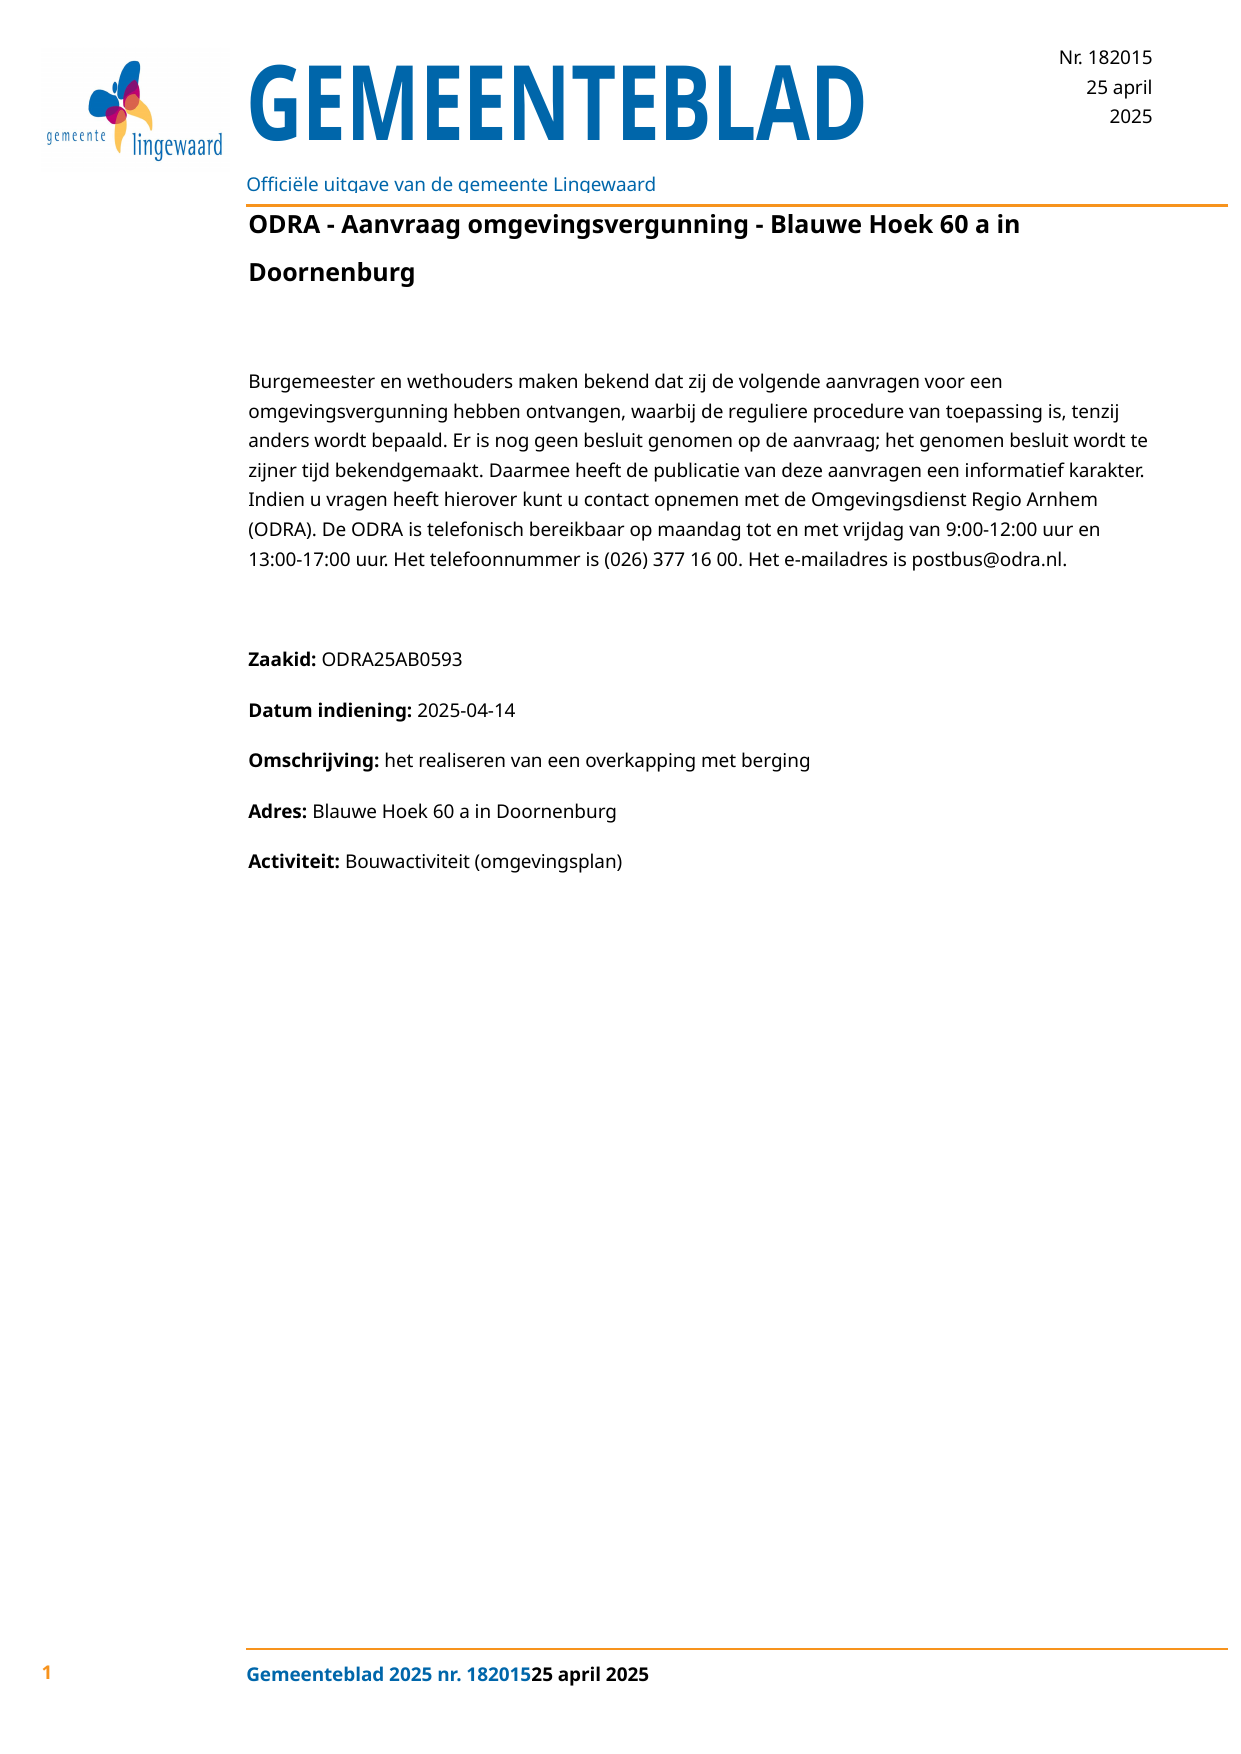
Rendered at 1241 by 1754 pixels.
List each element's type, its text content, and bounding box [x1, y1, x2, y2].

text Burgemeester en wethouders maken bekend dat zij de volgende aanvragen voor een omgevingsvergunning hebben ontvangen, waarbij de reguliere procedure van toepassing is, tenzij anders wordt bepaald. Er is nog geen besluit genomen op de aanvraag; het genomen besluit wordt te zijner tijd bekendgemaakt. Daarmee heeft de publicatie van deze aanvragen een informatief karakter. Indien u vragen heeft hierover kunt u contact opnemen met de Omgevingsdienst Regio Arnhem (ODRA). De ODRA is telefonisch bereikbaar op maandag tot en met vrijdag van 9:00-12:00 uur en 13:00-17:00 uur. Het telefoonnummer is (026) 377 16 00. Het e-mailadres is postbus@odra.nl. [248, 368, 1152, 572]
text Activiteit: Bouwactiviteit (omgevingsplan) [248, 848, 1152, 874]
text Omschrijving: het realiseren van een overkapping met berging [248, 747, 1152, 773]
text Datum indiening: 2025-04-14 [248, 697, 1152, 723]
text Zaakid: ODRA25AB0593 [248, 647, 1152, 672]
text ODRA - Aanvraag omgevingsvergunning - Blauwe Hoek 60 a in Doornenburg [248, 207, 1152, 288]
text Adres: Blauwe Hoek 60 a in Doornenburg [248, 798, 1152, 824]
picture [41, 47, 231, 172]
